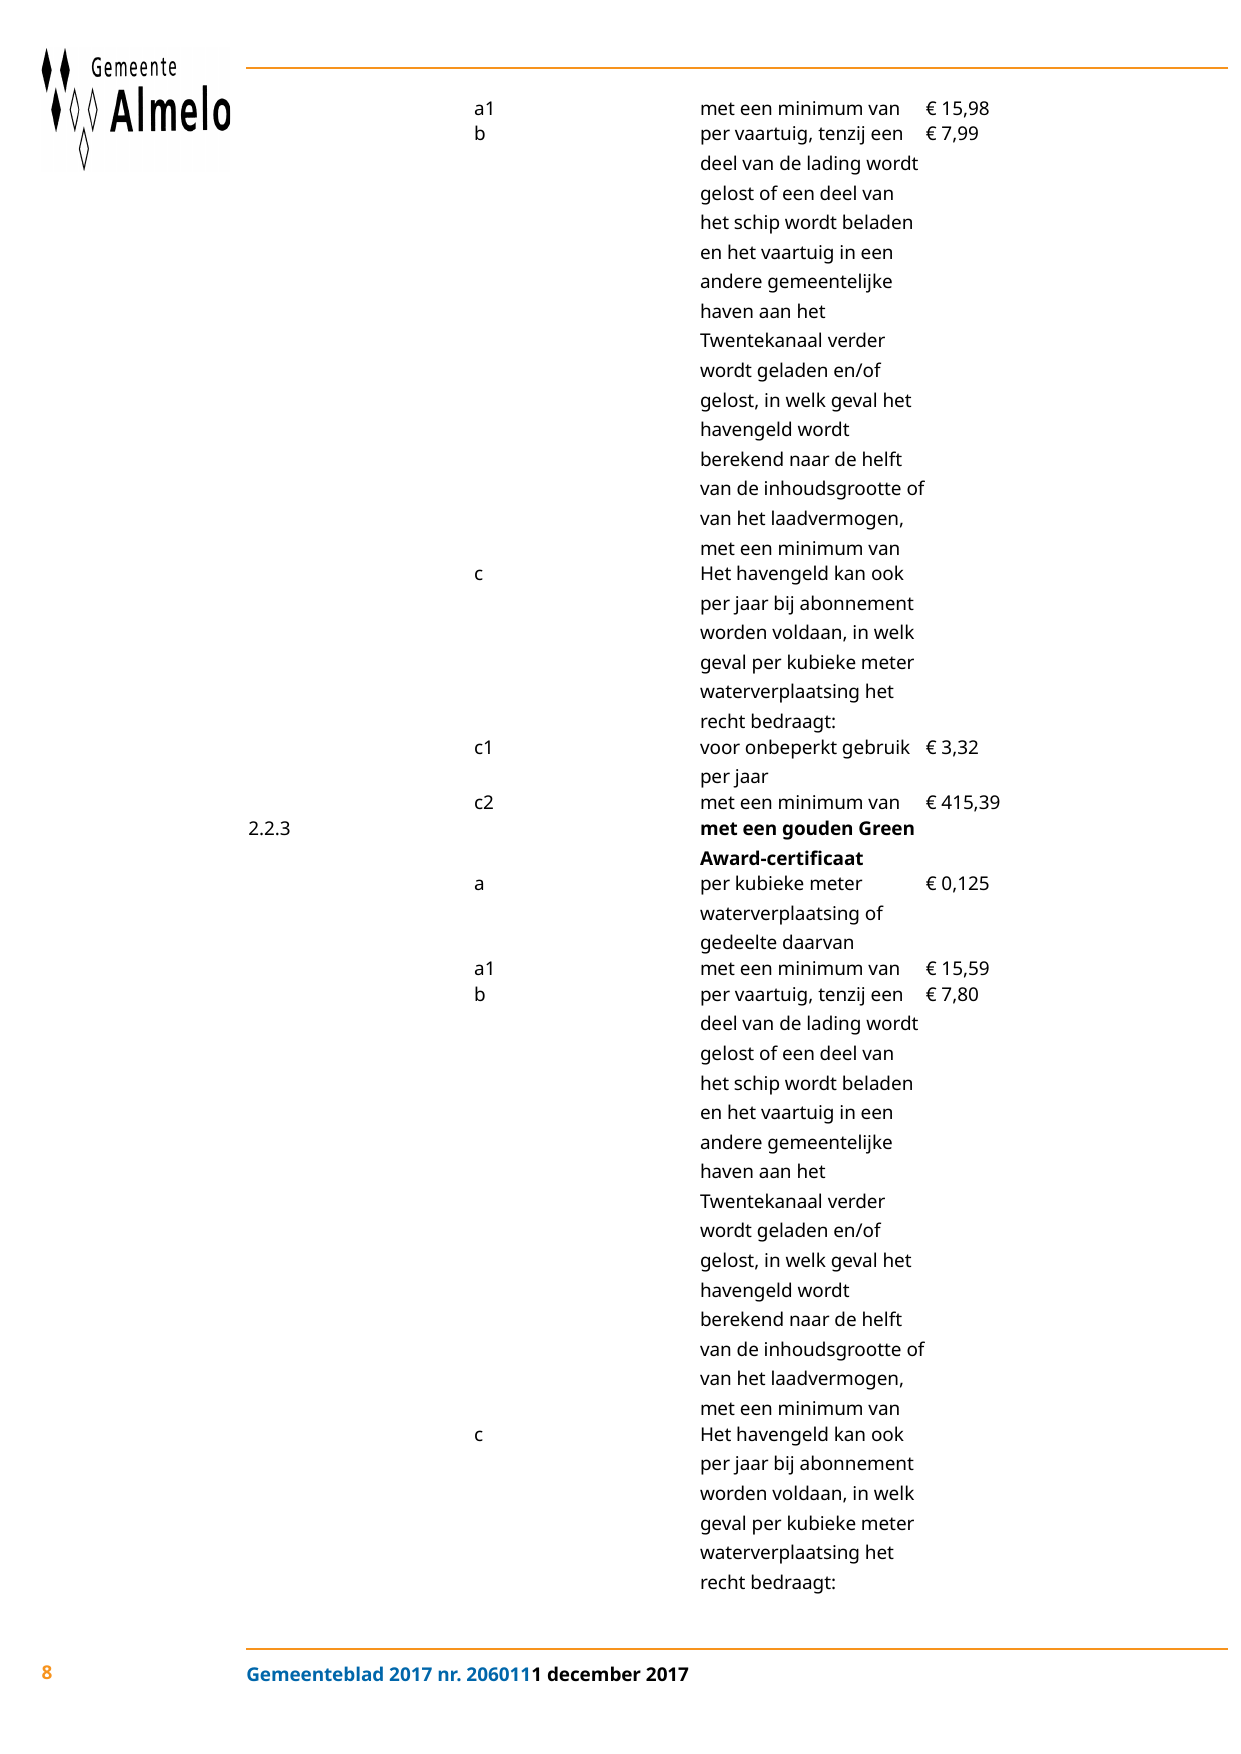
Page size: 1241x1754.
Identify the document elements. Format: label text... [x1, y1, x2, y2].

table_cell [248, 1421, 474, 1594]
table_cell [926, 560, 1152, 734]
table_cell Het havengeld kan ook per jaar bij abonnement worden voldaan, in welk geval per kubieke meter waterverplaatsing het recht bedraagt: [700, 560, 926, 734]
table_cell met een gouden Green Award-certificaat [700, 815, 926, 870]
table_cell 2.2.3 [248, 815, 474, 870]
table_cell c [474, 1421, 700, 1594]
table_cell met een minimum van [700, 789, 926, 815]
table_cell met een minimum van [700, 95, 926, 121]
table_cell [474, 815, 700, 870]
table_cell per kubieke meter waterverplaatsing of gedeelte daarvan [700, 870, 926, 955]
table_cell € 415,39 [926, 789, 1152, 815]
table_cell [248, 981, 474, 1421]
table_cell a1 [474, 955, 700, 981]
table_cell [248, 734, 474, 789]
table_cell € 15,59 [926, 955, 1152, 981]
table_cell c1 [474, 734, 700, 789]
table_cell € 7,80 [926, 981, 1152, 1421]
table_cell voor onbeperkt gebruik per jaar [700, 734, 926, 789]
table_cell a1 [474, 95, 700, 121]
table_cell € 3,32 [926, 734, 1152, 789]
table_cell a [474, 870, 700, 955]
table_cell [248, 870, 474, 955]
table_cell [248, 121, 474, 560]
table_cell [926, 1421, 1152, 1594]
table_cell [248, 955, 474, 981]
table_cell € 15,98 [926, 95, 1152, 121]
table_cell € 7,99 [926, 121, 1152, 560]
table_cell b [474, 121, 700, 560]
table_cell [926, 815, 1152, 870]
table_cell [248, 789, 474, 815]
table_cell met een minimum van [700, 955, 926, 981]
picture [41, 47, 231, 172]
table_cell c2 [474, 789, 700, 815]
table_cell per vaartuig, tenzij een deel van de lading wordt gelost of een deel van het schip wordt beladen en het vaartuig in een andere gemeentelijke haven aan het Twentekanaal verder wordt geladen en/of gelost, in welk geval het havengeld wordt berekend naar de helft van de inhoudsgrootte of van het laadvermogen, met een minimum van [700, 121, 926, 560]
table_cell c [474, 560, 700, 734]
table_cell [248, 95, 474, 121]
table_cell Het havengeld kan ook per jaar bij abonnement worden voldaan, in welk geval per kubieke meter waterverplaatsing het recht bedraagt: [700, 1421, 926, 1594]
table_cell € 0,125 [926, 870, 1152, 955]
table_cell [248, 560, 474, 734]
table_cell b [474, 981, 700, 1421]
table_cell per vaartuig, tenzij een deel van de lading wordt gelost of een deel van het schip wordt beladen en het vaartuig in een andere gemeentelijke haven aan het Twentekanaal verder wordt geladen en/of gelost, in welk geval het havengeld wordt berekend naar de helft van de inhoudsgrootte of van het laadvermogen, met een minimum van [700, 981, 926, 1421]
